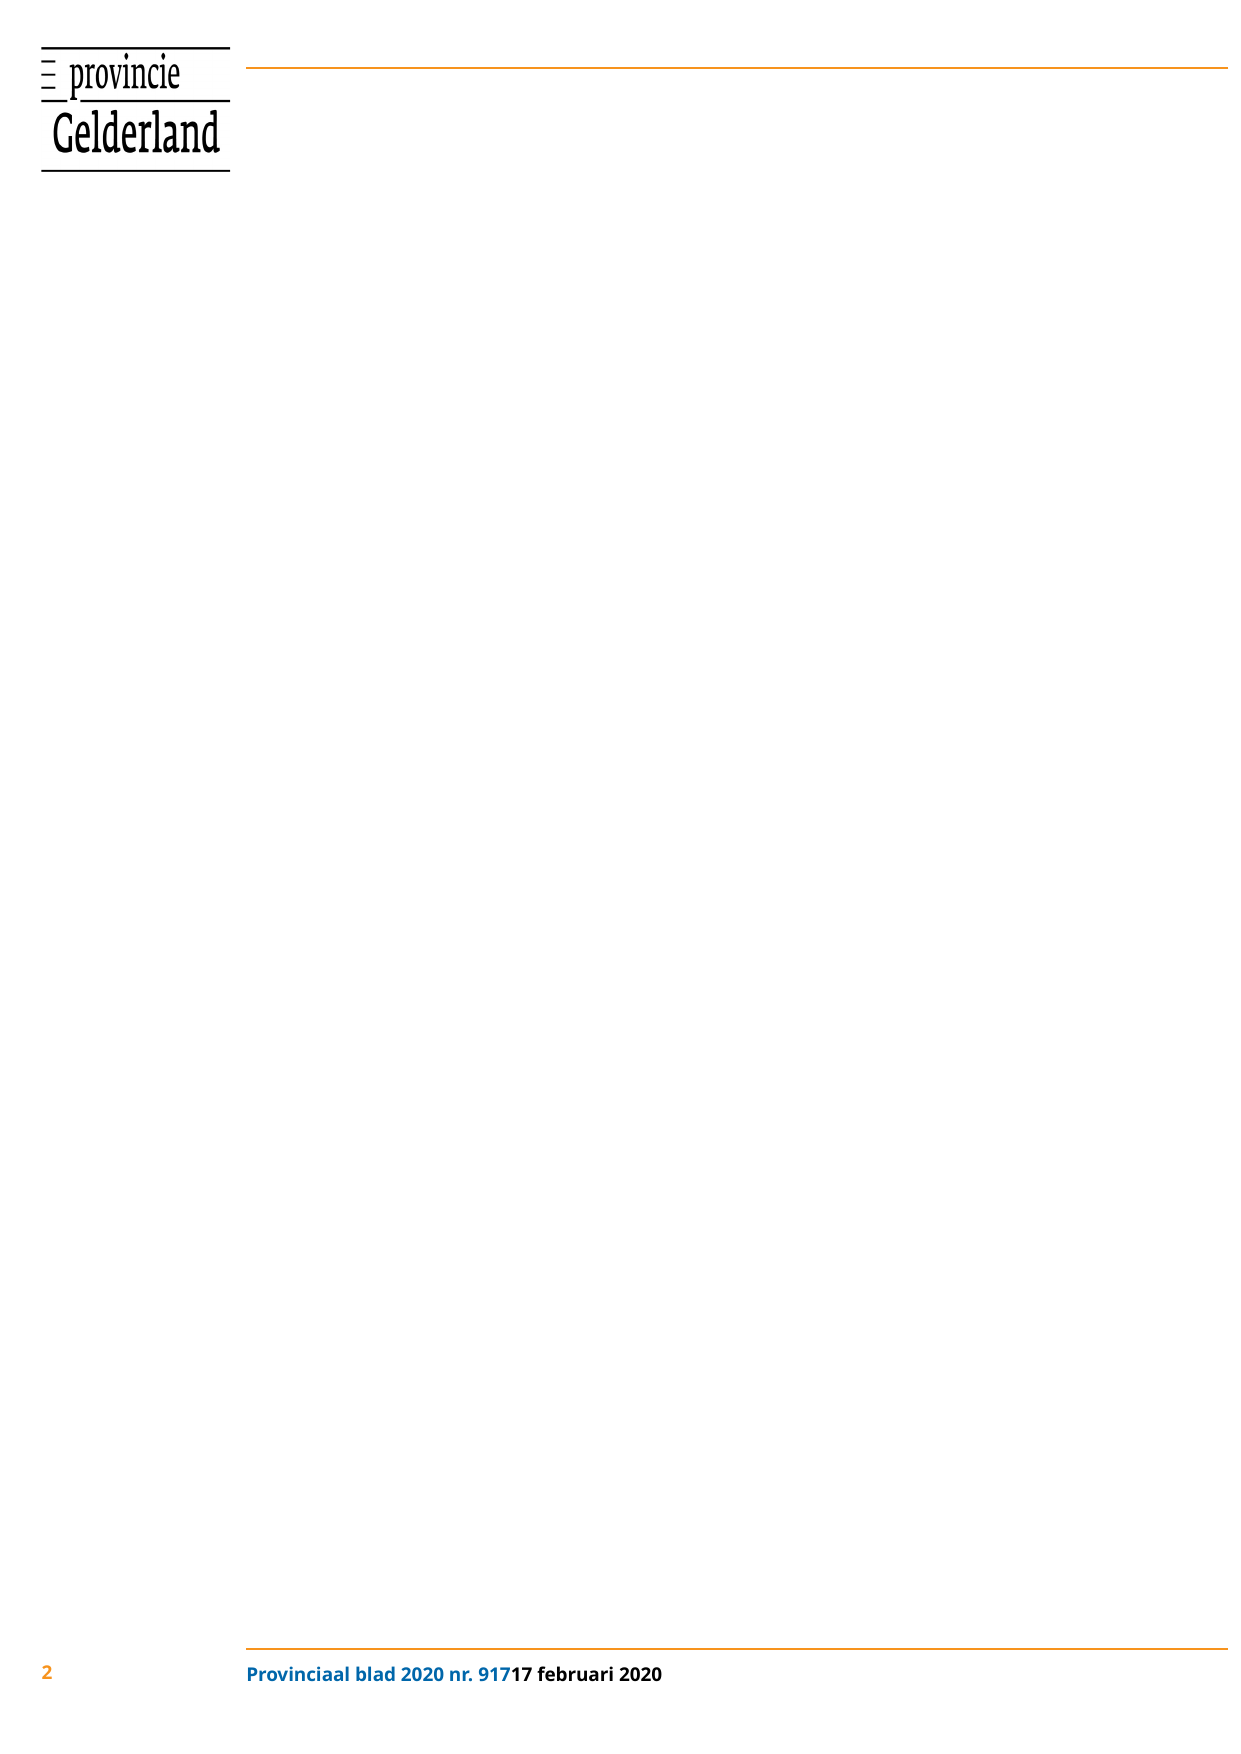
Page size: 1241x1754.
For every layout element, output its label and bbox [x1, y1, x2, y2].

picture [41, 47, 231, 172]
